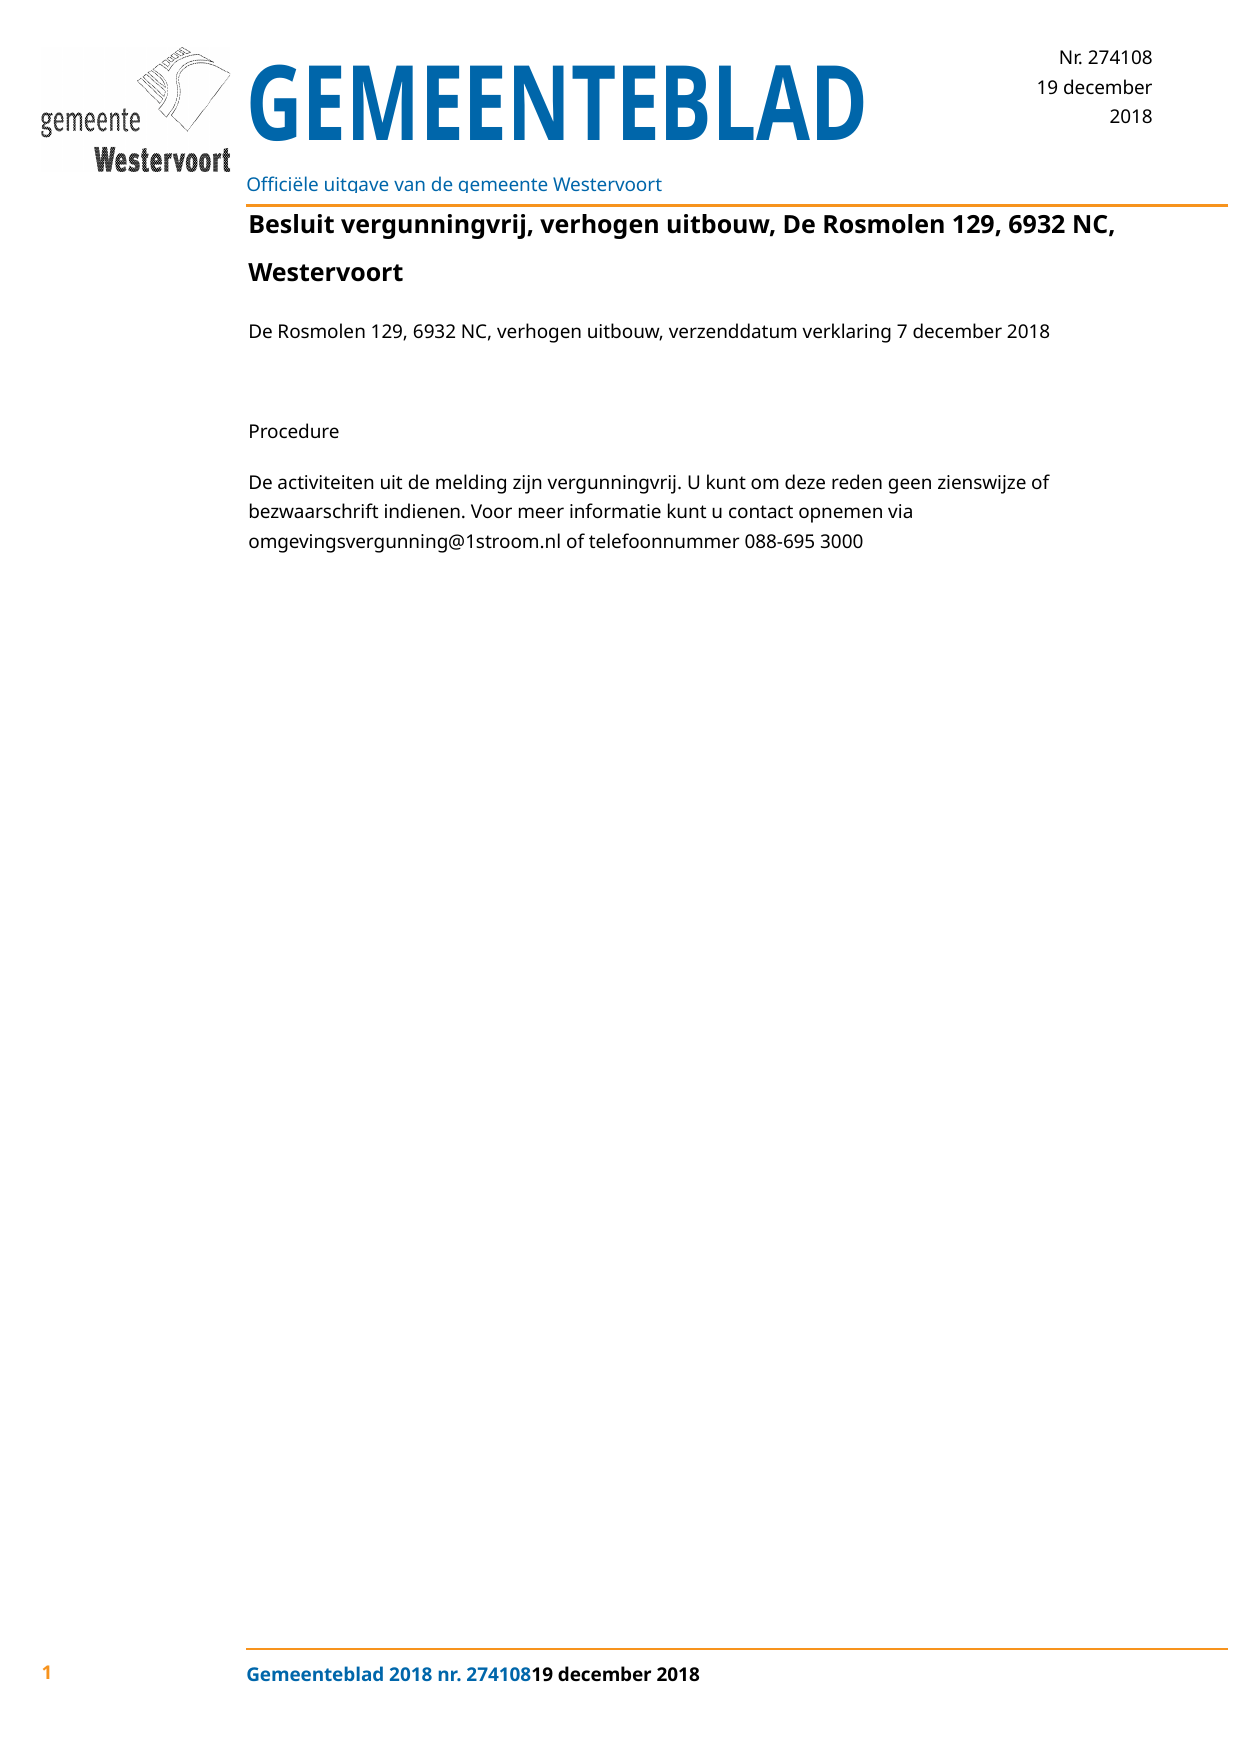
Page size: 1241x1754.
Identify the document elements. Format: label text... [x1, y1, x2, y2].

text De Rosmolen 129, 6932 NC, verhogen uitbouw, verzenddatum verklaring 7 december 2018 [248, 318, 1152, 344]
text De activiteiten uit de melding zijn vergunningvrij. U kunt om deze reden geen zienswijze of bezwaarschrift indienen. Voor meer informatie kunt u contact opnemen via omgevingsvergunning@1stroom.nl of telefoonnummer 088-695 3000 [248, 469, 1152, 554]
picture [41, 47, 231, 172]
text Procedure [248, 419, 1152, 444]
text Besluit vergunningvrij, verhogen uitbouw, De Rosmolen 129, 6932 NC, Westervoort [248, 207, 1152, 288]
